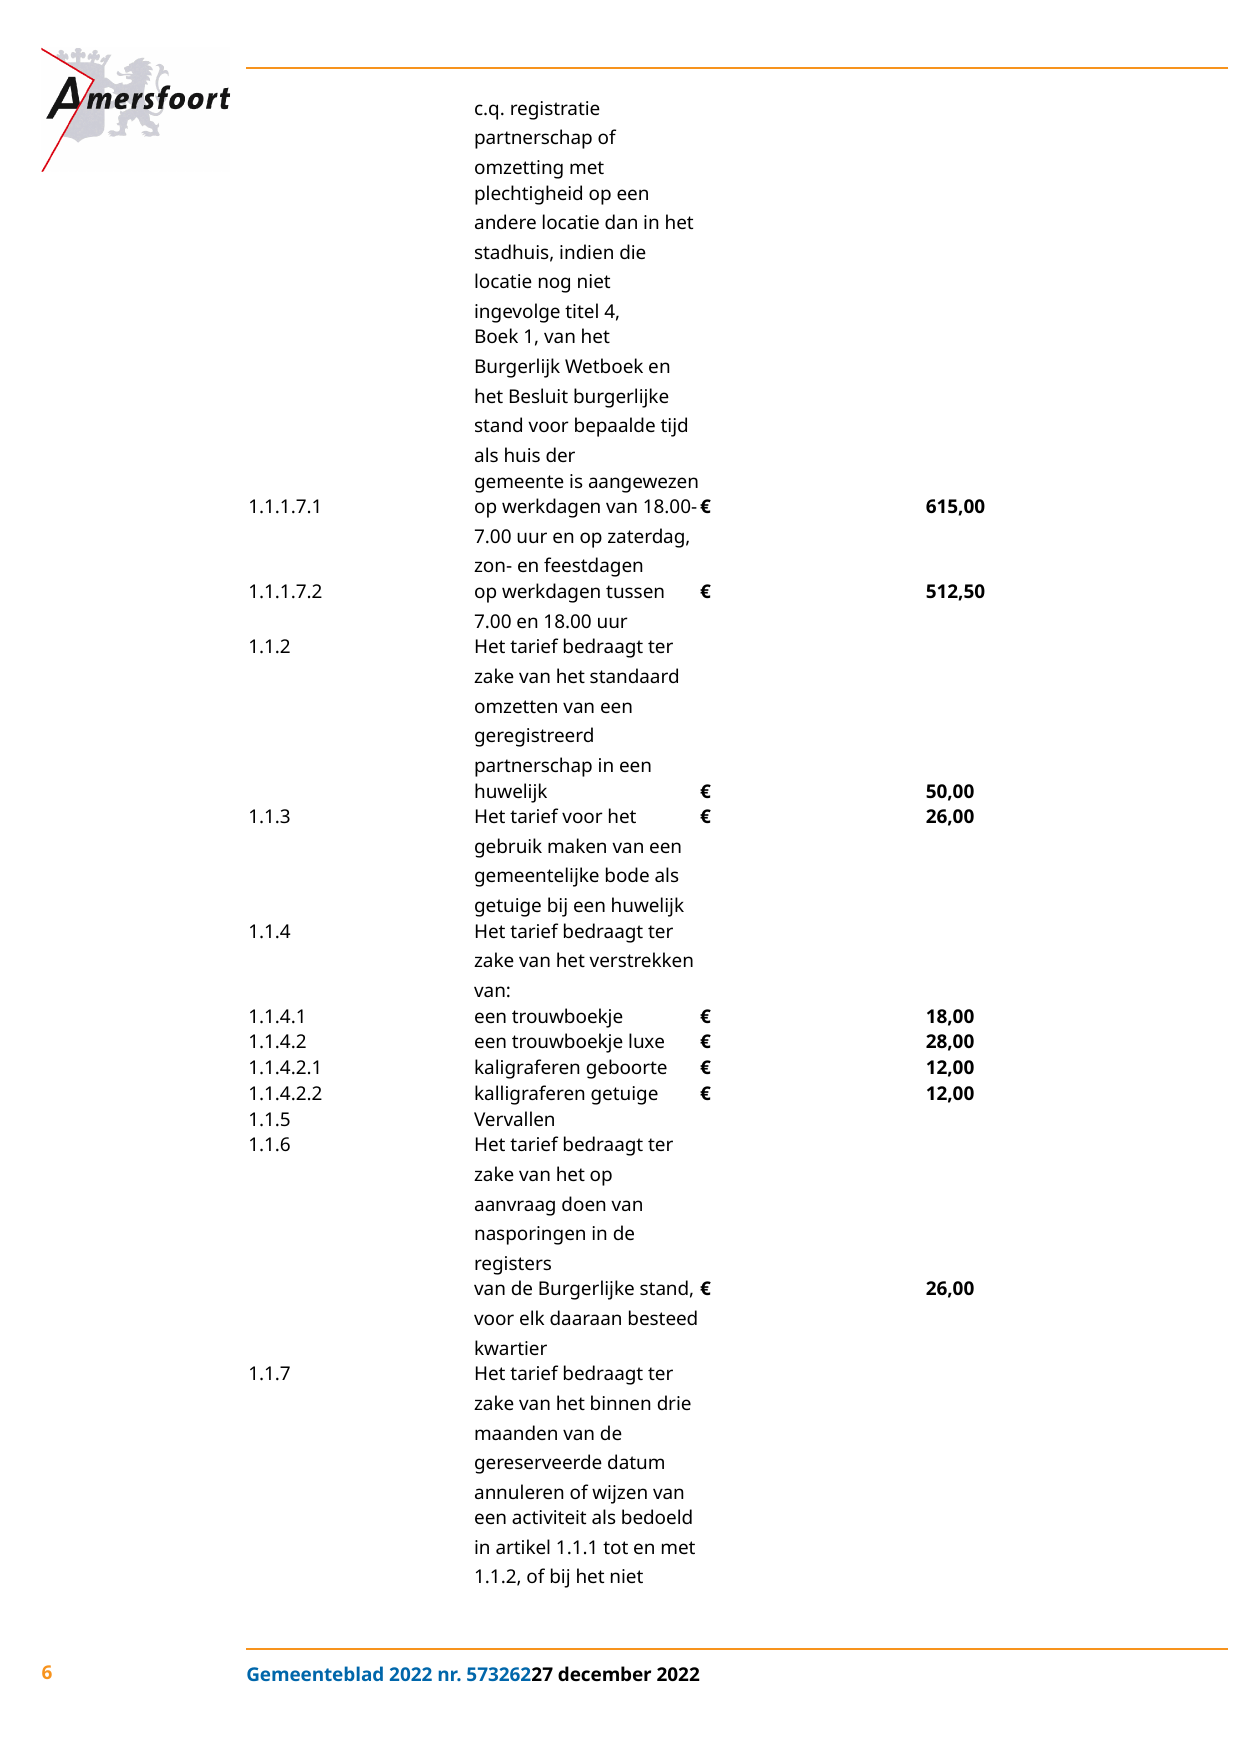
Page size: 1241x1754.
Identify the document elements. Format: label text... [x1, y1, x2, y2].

table_cell een trouwboekje [474, 1003, 700, 1029]
table_cell [248, 1276, 474, 1361]
table_cell gemeente is aangewezen [474, 468, 700, 493]
table_cell Boek 1, van het Burgerlijk Wetboek en het Besluit burgerlijke stand voor bepaalde tijd als huis der [474, 324, 700, 468]
table_cell 1.1.4.2.2 [248, 1080, 474, 1106]
table_cell 18,00 [926, 1003, 1152, 1029]
table_cell Het tarief bedraagt ter zake van het binnen drie maanden van de gereserveerde datum annuleren of wijzen van [474, 1361, 700, 1504]
table_cell [700, 634, 926, 778]
table_cell plechtigheid op een andere locatie dan in het stadhuis, indien die locatie nog niet ingevolge titel 4, [474, 180, 700, 324]
table_cell € [700, 1029, 926, 1054]
table_cell [248, 180, 474, 324]
table_cell 12,00 [926, 1080, 1152, 1106]
table_cell [248, 95, 474, 180]
table_cell [700, 468, 926, 493]
table_cell [248, 324, 474, 468]
table_cell [926, 1361, 1152, 1504]
table_cell huwelijk [474, 778, 700, 803]
table_cell 1.1.4 [248, 918, 474, 1003]
table_cell Vervallen [474, 1106, 700, 1132]
table_cell € [700, 804, 926, 918]
table_cell [926, 95, 1152, 180]
table_cell [926, 634, 1152, 778]
table_cell 26,00 [926, 804, 1152, 918]
table_cell kaligraferen geboorte [474, 1054, 700, 1080]
table_cell [926, 1106, 1152, 1132]
table_cell 1.1.5 [248, 1106, 474, 1132]
table_cell € [700, 778, 926, 803]
table_cell 26,00 [926, 1276, 1152, 1361]
table_cell € [700, 1080, 926, 1106]
table_cell op werkdagen van 18.00-7.00 uur en op zaterdag, zon- en feestdagen [474, 494, 700, 578]
table_cell 1.1.3 [248, 804, 474, 918]
table_cell van de Burgerlijke stand, voor elk daaraan besteed kwartier [474, 1276, 700, 1361]
table_cell een trouwboekje luxe [474, 1029, 700, 1054]
table_cell 1.1.4.1 [248, 1003, 474, 1029]
table_cell [926, 324, 1152, 468]
table_cell op werkdagen tussen 7.00 en 18.00 uur [474, 579, 700, 634]
table_cell Het tarief bedraagt ter zake van het verstrekken van: [474, 918, 700, 1003]
table_cell [700, 180, 926, 324]
table_cell € [700, 1003, 926, 1029]
table_cell € [700, 494, 926, 578]
table_cell 12,00 [926, 1054, 1152, 1080]
table_cell 1.1.4.2.1 [248, 1054, 474, 1080]
table_cell 28,00 [926, 1029, 1152, 1054]
table_cell 1.1.2 [248, 634, 474, 778]
table_cell 512,50 [926, 579, 1152, 634]
table_cell kalligraferen getuige [474, 1080, 700, 1106]
table_cell [926, 468, 1152, 493]
table_cell [700, 1132, 926, 1276]
table_cell 1.1.6 [248, 1132, 474, 1276]
table_cell [700, 1361, 926, 1504]
table_cell [700, 1106, 926, 1132]
table_cell [700, 324, 926, 468]
table_cell 1.1.4.2 [248, 1029, 474, 1054]
table_cell 615,00 [926, 494, 1152, 578]
table_cell Het tarief bedraagt ter zake van het standaard omzetten van een geregistreerd partnerschap in een [474, 634, 700, 778]
table_cell [926, 1505, 1152, 1589]
table_cell [248, 468, 474, 493]
table_cell [248, 778, 474, 803]
table_cell € [700, 1054, 926, 1080]
table_cell [926, 1132, 1152, 1276]
table_cell [700, 95, 926, 180]
table_cell € [700, 579, 926, 634]
table_cell 50,00 [926, 778, 1152, 803]
table_cell Het tarief bedraagt ter zake van het op aanvraag doen van nasporingen in de registers [474, 1132, 700, 1276]
table_cell 1.1.1.7.2 [248, 579, 474, 634]
table_cell [248, 1505, 474, 1589]
table_cell 1.1.1.7.1 [248, 494, 474, 578]
table_cell [926, 918, 1152, 1003]
picture [41, 47, 231, 172]
table_cell [926, 180, 1152, 324]
table_cell c.q. registratie partnerschap of omzetting met [474, 95, 700, 180]
table_cell Het tarief voor het gebruik maken van een gemeentelijke bode als getuige bij een huwelijk [474, 804, 700, 918]
table_cell 1.1.7 [248, 1361, 474, 1504]
table_cell een activiteit als bedoeld in artikel 1.1.1 tot en met 1.1.2, of bij het niet [474, 1505, 700, 1589]
table_cell [700, 918, 926, 1003]
table_cell € [700, 1276, 926, 1361]
table_cell [700, 1505, 926, 1589]
